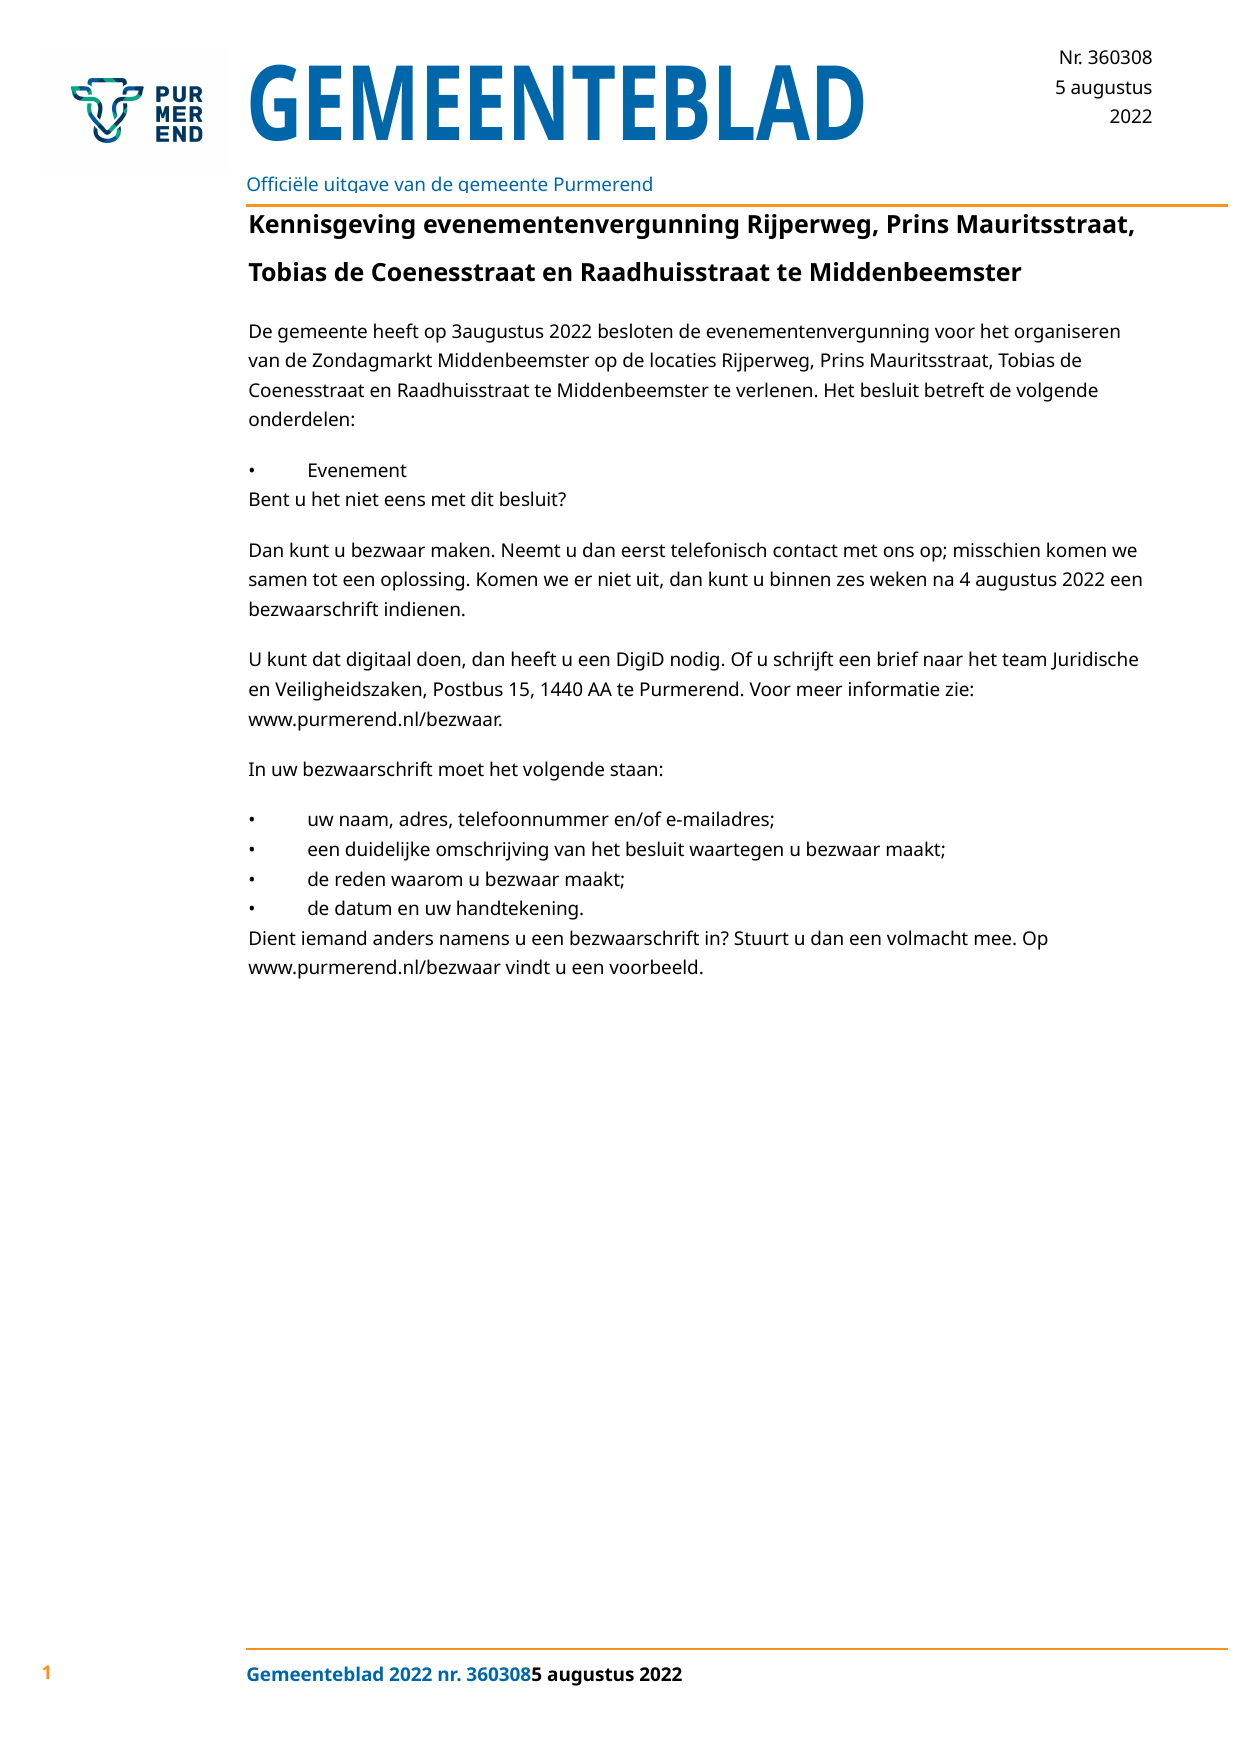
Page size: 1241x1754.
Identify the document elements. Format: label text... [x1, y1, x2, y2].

text In uw bezwaarschrift moet het volgende staan: [248, 756, 1152, 782]
text Bent u het niet eens met dit besluit? [248, 487, 1152, 512]
text De gemeente heeft op 3augustus 2022 besloten de evenementenvergunning voor het organiseren van de Zondagmarkt Middenbeemster op de locaties Rijperweg, Prins Mauritsstraat, Tobias de Coenesstraat en Raadhuisstraat te Middenbeemster te verlenen. Het besluit betreft de volgende onderdelen: [248, 318, 1152, 432]
text Dient iemand anders namens u een bezwaarschrift in? Stuurt u dan een volmacht mee. Op www.purmerend.nl/bezwaar vindt u een voorbeeld. [248, 925, 1152, 980]
picture [41, 47, 231, 172]
text Kennisgeving evenementenvergunning Rijperweg, Prins Mauritsstraat, Tobias de Coenesstraat en Raadhuisstraat te Middenbeemster [248, 207, 1152, 288]
list uw naam, adres, telefoonnummer en/of e-mailadres; [248, 807, 1152, 832]
list Evenement [248, 457, 1152, 483]
text U kunt dat digitaal doen, dan heeft u een DigiD nodig. Of u schrijft een brief naar het team Juridische en Veiligheidszaken, Postbus 15, 1440 AA te Purmerend. Voor meer informatie zie: www.purmerend.nl/bezwaar. [248, 647, 1152, 732]
text Dan kunt u bezwaar maken. Neemt u dan eerst telefonisch contact met ons op; misschien komen we samen tot een oplossing. Komen we er niet uit, dan kunt u binnen zes weken na 4 augustus 2022 een bezwaarschrift indienen. [248, 537, 1152, 622]
list de datum en uw handtekening. [248, 895, 1152, 921]
list de reden waarom u bezwaar maakt; [248, 866, 1152, 892]
list een duidelijke omschrijving van het besluit waartegen u bezwaar maakt; [248, 836, 1152, 862]
